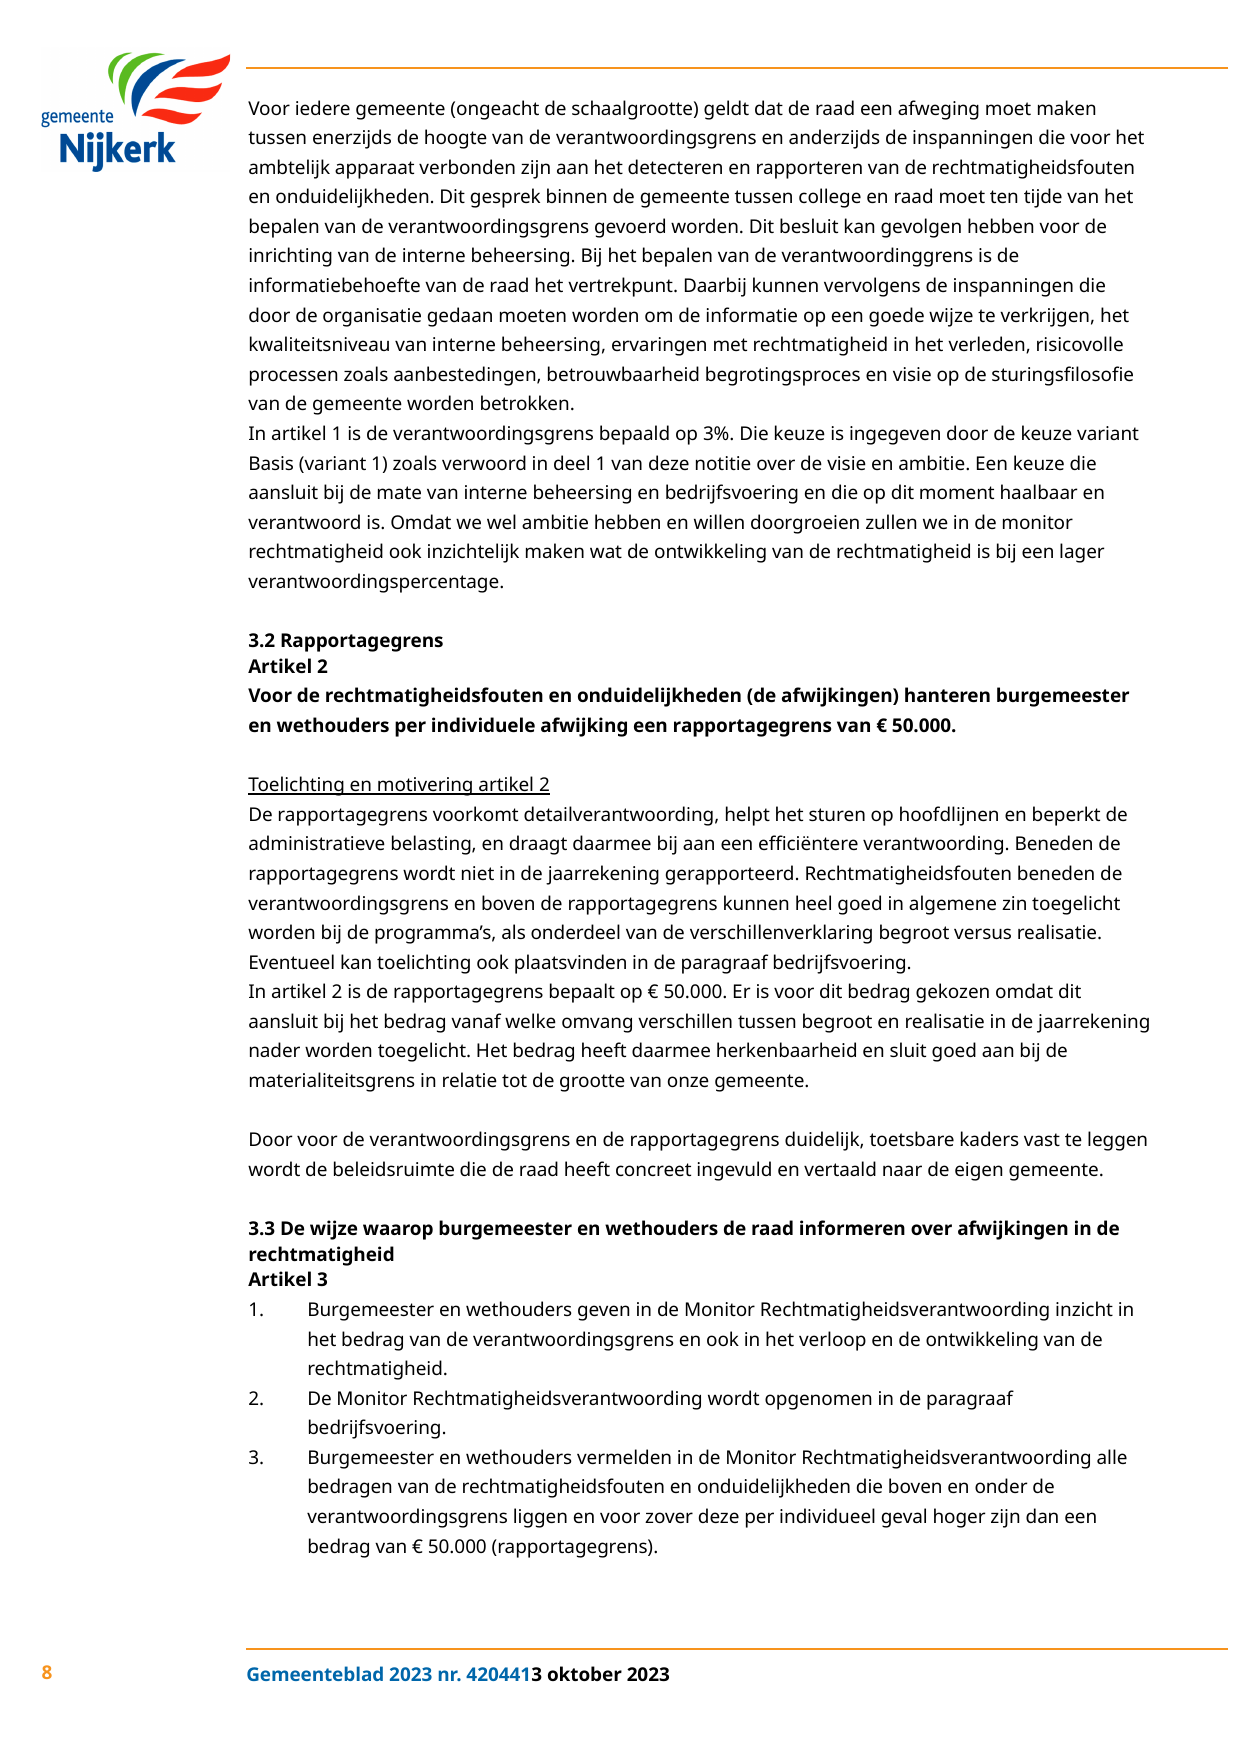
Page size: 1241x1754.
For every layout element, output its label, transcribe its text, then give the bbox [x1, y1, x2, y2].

text Toelichting en motivering artikel 2 [248, 771, 1152, 797]
text In artikel 2 is de rapportagegrens bepaalt op € 50.000. Er is voor dit bedrag gekozen omdat dit aansluit bij het bedrag vanaf welke omvang verschillen tussen begroot en realisatie in de jaarrekening nader worden toegelicht. Het bedrag heeft daarmee herkenbaarheid en sluit goed aan bij de materialiteitsgrens in relatie tot de grootte van onze gemeente. [248, 978, 1152, 1093]
text Voor de rechtmatigheidsfouten en onduidelijkheden (de afwijkingen) hanteren burgemeester en wethouders per individuele afwijking een rapportagegrens van € 50.000. [248, 683, 1152, 738]
picture [41, 47, 231, 172]
text Artikel 3 [248, 1267, 1152, 1292]
text Door voor de verantwoordingsgrens en de rapportagegrens duidelijk, toetsbare kaders vast te leggen wordt de beleidsruimte die de raad heeft concreet ingevuld en vertaald naar de eigen gemeente. [248, 1126, 1152, 1182]
list Burgemeester en wethouders geven in de Monitor Rechtmatigheidsverantwoording inzicht in het bedrag van de verantwoordingsgrens en ook in het verloop en de ontwikkeling van de rechtmatigheid. [248, 1296, 1152, 1381]
text 3.3 De wijze waarop burgemeester en wethouders de raad informeren over afwijkingen in de rechtmatigheid [248, 1215, 1152, 1267]
text Voor iedere gemeente (ongeacht de schaalgrootte) geldt dat de raad een afweging moet maken tussen enerzijds de hoogte van de verantwoordingsgrens en anderzijds de inspanningen die voor het ambtelijk apparaat verbonden zijn aan het detecteren en rapporteren van de rechtmatigheidsfouten en onduidelijkheden. Dit gesprek binnen de gemeente tussen college en raad moet ten tijde van het bepalen van de verantwoordingsgrens gevoerd worden. Dit besluit kan gevolgen hebben voor de inrichting van de interne beheersing. Bij het bepalen van de verantwoordinggrens is de informatiebehoefte van de raad het vertrekpunt. Daarbij kunnen vervolgens de inspanningen die door de organisatie gedaan moeten worden om de informatie op een goede wijze te verkrijgen, het kwaliteitsniveau van interne beheersing, ervaringen met rechtmatigheid in het verleden, risicovolle processen zoals aanbestedingen, betrouwbaarheid begrotingsproces en visie op de sturingsfilosofie van de gemeente worden betrokken. [248, 95, 1152, 416]
text 3.2 Rapportagegrens [248, 627, 1152, 653]
text De rapportagegrens voorkomt detailverantwoording, helpt het sturen op hoofdlijnen en beperkt de administratieve belasting, en draagt daarmee bij aan een efficiëntere verantwoording. Beneden de rapportagegrens wordt niet in de jaarrekening gerapporteerd. Rechtmatigheidsfouten beneden de verantwoordingsgrens en boven de rapportagegrens kunnen heel goed in algemene zin toegelicht worden bij de programma’s, als onderdeel van de verschillenverklaring begroot versus realisatie. Eventueel kan toelichting ook plaatsvinden in de paragraaf bedrijfsvoering. [248, 801, 1152, 974]
text Artikel 2 [248, 653, 1152, 679]
list Burgemeester en wethouders vermelden in de Monitor Rechtmatigheidsverantwoording alle bedragen van de rechtmatigheidsfouten en onduidelijkheden die boven en onder de verantwoordingsgrens liggen en voor zover deze per individueel geval hoger zijn dan een bedrag van € 50.000 (rapportagegrens). [248, 1444, 1152, 1558]
list De Monitor Rechtmatigheidsverantwoording wordt opgenomen in de paragraaf bedrijfsvoering. [248, 1385, 1152, 1440]
text In artikel 1 is de verantwoordingsgrens bepaald op 3%. Die keuze is ingegeven door de keuze variant Basis (variant 1) zoals verwoord in deel 1 van deze notitie over de visie en ambitie. Een keuze die aansluit bij de mate van interne beheersing en bedrijfsvoering en die op dit moment haalbaar en verantwoord is. Omdat we wel ambitie hebben en willen doorgroeien zullen we in de monitor rechtmatigheid ook inzichtelijk maken wat de ontwikkeling van de rechtmatigheid is bij een lager verantwoordingspercentage. [248, 420, 1152, 594]
